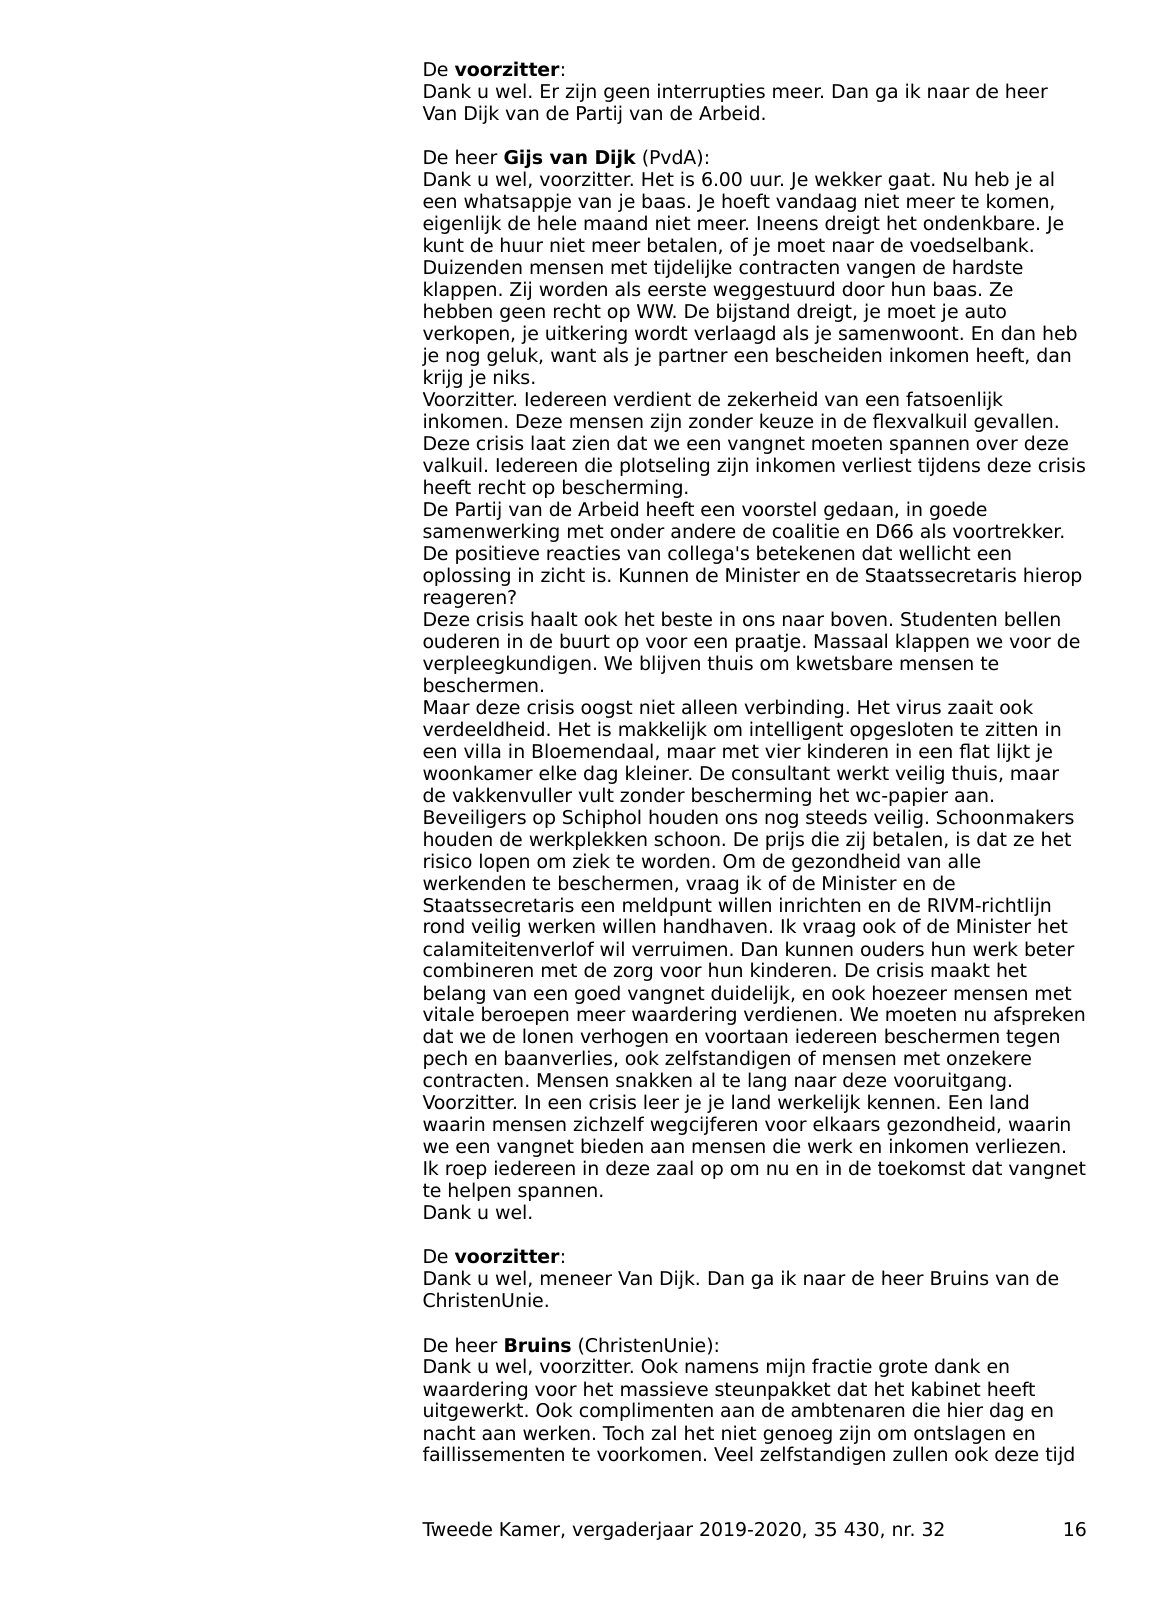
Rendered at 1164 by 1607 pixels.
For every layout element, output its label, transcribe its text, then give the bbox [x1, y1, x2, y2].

text De Partij van de Arbeid heeft een voorstel gedaan, in goede samenwerking met onder andere de coalitie en D66 als voortrekker. De positieve reacties van collega's betekenen dat wellicht een oplossing in zicht is. Kunnen de Minister en de Staatssecretaris hierop reageren? [422, 499, 1087, 609]
text Maar deze crisis oogst niet alleen verbinding. Het virus zaait ook verdeeldheid. Het is makkelijk om intelligent opgesloten te zitten in een villa in Bloemendaal, maar met vier kinderen in een flat lijkt je woonkamer elke dag kleiner. De consultant werkt veilig thuis, maar de vakkenvuller vult zonder bescherming het wc-papier aan. Beveiligers op Schiphol houden ons nog steeds veilig. Schoonmakers houden de werkplekken schoon. De prijs die zij betalen, is dat ze het risico lopen om ziek te worden. Om de gezondheid van alle werkenden te beschermen, vraag ik of de Minister en de Staatssecretaris een meldpunt willen inrichten en de RIVM-richtlijn rond veilig werken willen handhaven. Ik vraag ook of de Minister het calamiteitenverlof wil verruimen. Dan kunnen ouders hun werk beter combineren met de zorg voor hun kinderen. De crisis maakt het belang van een goed vangnet duidelijk, en ook hoezeer mensen met vitale beroepen meer waardering verdienen. We moeten nu afspreken dat we de lonen verhogen en voortaan iedereen beschermen tegen pech en baanverlies, ook zelfstandigen of mensen met onzekere contracten. Mensen snakken al te lang naar deze vooruitgang. [422, 697, 1087, 1092]
text De voorzitter: [422, 1246, 1087, 1268]
text De voorzitter: [422, 59, 1087, 81]
text Voorzitter. In een crisis leer je je land werkelijk kennen. Een land waarin mensen zichzelf wegcijferen voor elkaars gezondheid, waarin we een vangnet bieden aan mensen die werk en inkomen verliezen. Ik roep iedereen in deze zaal op om nu en in de toekomst dat vangnet te helpen spannen. [422, 1092, 1087, 1202]
text De heer Gijs van Dijk (PvdA): [422, 147, 1087, 169]
text Voorzitter. Iedereen verdient de zekerheid van een fatsoenlijk inkomen. Deze mensen zijn zonder keuze in de flexvalkuil gevallen. Deze crisis laat zien dat we een vangnet moeten spannen over deze valkuil. Iedereen die plotseling zijn inkomen verliest tijdens deze crisis heeft recht op bescherming. [422, 389, 1087, 499]
text Dank u wel, voorzitter. Het is 6.00 uur. Je wekker gaat. Nu heb je al een whatsappje van je baas. Je hoeft vandaag niet meer te komen, eigenlijk de hele maand niet meer. Ineens dreigt het ondenkbare. Je kunt de huur niet meer betalen, of je moet naar de voedselbank. Duizenden mensen met tijdelijke contracten vangen de hardste klappen. Zij worden als eerste weggestuurd door hun baas. Ze hebben geen recht op WW. De bijstand dreigt, je moet je auto verkopen, je uitkering wordt verlaagd als je samenwoont. En dan heb je nog geluk, want als je partner een bescheiden inkomen heeft, dan krijg je niks. [422, 169, 1087, 389]
text Deze crisis haalt ook het beste in ons naar boven. Studenten bellen ouderen in de buurt op voor een praatje. Massaal klappen we voor de verpleegkundigen. We blijven thuis om kwetsbare mensen te beschermen. [422, 609, 1087, 697]
text Dank u wel. [422, 1202, 1087, 1224]
text De heer Bruins (ChristenUnie): [422, 1334, 1087, 1356]
text Dank u wel, meneer Van Dijk. Dan ga ik naar de heer Bruins van de ChristenUnie. [422, 1268, 1087, 1312]
text Dank u wel. Er zijn geen interrupties meer. Dan ga ik naar de heer Van Dijk van de Partij van de Arbeid. [422, 81, 1087, 125]
text Dank u wel, voorzitter. Ook namens mijn fractie grote dank en waardering voor het massieve steunpakket dat het kabinet heeft uitgewerkt. Ook complimenten aan de ambtenaren die hier dag en nacht aan werken. Toch zal het niet genoeg zijn om ontslagen en faillissementen te voorkomen. Veel zelfstandigen zullen ook deze tijd [422, 1356, 1087, 1466]
